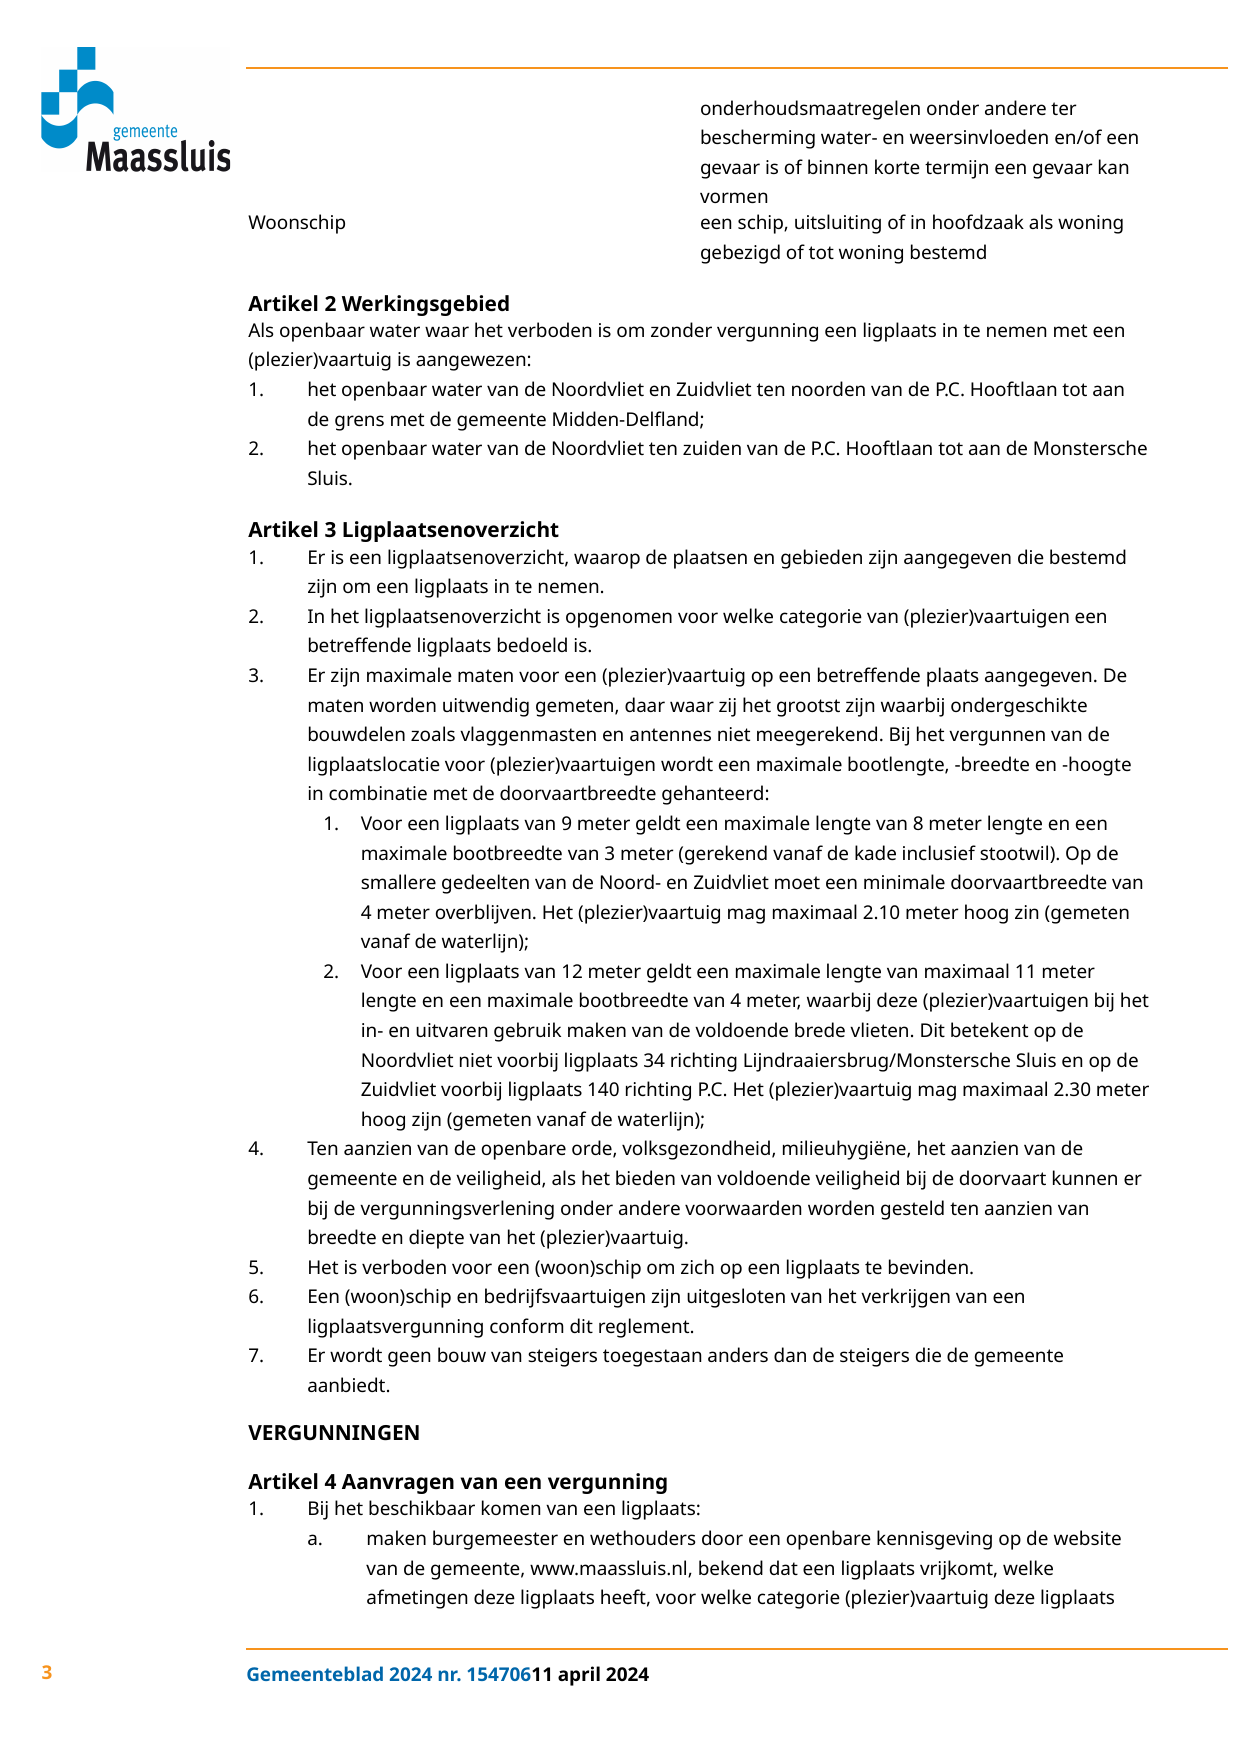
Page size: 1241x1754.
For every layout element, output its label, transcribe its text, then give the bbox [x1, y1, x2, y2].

list maken burgemeester en wethouders door een openbare kennisgeving op de website van de gemeente, www.maassluis.nl, bekend dat een ligplaats vrijkomt, welke afmetingen deze ligplaats heeft, voor welke categorie (plezier)vaartuig deze ligplaats [307, 1525, 1152, 1610]
list Een (woon)schip en bedrijfsvaartuigen zijn uitgesloten van het verkrijgen van een ligplaatsvergunning conform dit reglement. [248, 1283, 1152, 1339]
list Bij het beschikbaar komen van een ligplaats: [248, 1496, 1152, 1521]
text Artikel 4 Aanvragen van een vergunning [248, 1467, 1152, 1496]
table_cell Woonschip [248, 209, 700, 264]
list Voor een ligplaats van 9 meter geldt een maximale lengte van 8 meter lengte en een maximale bootbreedte van 3 meter (gerekend vanaf de kade inclusief stootwil). Op de smallere gedeelten van de Noord- en Zuidvliet moet een minimale doorvaartbreedte van 4 meter overblijven. Het (plezier)vaartuig mag maximaal 2.10 meter hoog zin (gemeten vanaf de waterlijn); [323, 810, 1152, 954]
list het openbaar water van de Noordvliet en Zuidvliet ten noorden van de P.C. Hooftlaan tot aan de grens met de gemeente Midden-Delfland; [248, 376, 1152, 432]
list In het ligplaatsenoverzicht is opgenomen voor welke categorie van (plezier)vaartuigen een betreffende ligplaats bedoeld is. [248, 603, 1152, 658]
list het openbaar water van de Noordvliet ten zuiden van de P.C. Hooftlaan tot aan de Monstersche Sluis. [248, 435, 1152, 491]
list Ten aanzien van de openbare orde, volksgezondheid, milieuhygiëne, het aanzien van de gemeente en de veiligheid, als het bieden van voldoende veiligheid bij de doorvaart kunnen er bij de vergunningsverlening onder andere voorwaarden worden gesteld ten aanzien van breedte en diepte van het (plezier)vaartuig. [248, 1136, 1152, 1250]
list Er zijn maximale maten voor een (plezier)vaartuig op een betreffende plaats aangegeven. De maten worden uitwendig gemeten, daar waar zij het grootst zijn waarbij ondergeschikte bouwdelen zoals vlaggenmasten en antennes niet meegerekend. Bij het vergunnen van de ligplaatslocatie voor (plezier)vaartuigen wordt een maximale bootlengte, -breedte en -hoogte in combinatie met de doorvaartbreedte gehanteerd: [248, 662, 1152, 806]
text Artikel 2 Werkingsgebied [248, 289, 1152, 317]
list Er wordt geen bouw van steigers toegestaan anders dan de steigers die de gemeente aanbiedt. [248, 1343, 1152, 1398]
text Als openbaar water waar het verboden is om zonder vergunning een ligplaats in te nemen met een (plezier)vaartuig is aangewezen: [248, 317, 1152, 372]
picture [41, 47, 77, 92]
text Artikel 3 Ligplaatsenoverzicht [248, 515, 1152, 544]
list Er is een ligplaatsenoverzicht, waarop de plaatsen en gebieden zijn aangegeven die bestemd zijn om een ligplaats in te nemen. [248, 544, 1152, 599]
table_cell onderhoudsmaatregelen onder andere ter bescherming water- en weersinvloeden en/of een gevaar is of binnen korte termijn een gevaar kan vormen [700, 95, 1152, 209]
list Voor een ligplaats van 12 meter geldt een maximale lengte van maximaal 11 meter lengte en een maximale bootbreedte van 4 meter, waarbij deze (plezier)vaartuigen bij het in- en uitvaren gebruik maken van de voldoende brede vlieten. Dit betekent op de Noordvliet niet voorbij ligplaats 34 richting Lijndraaiersbrug/Monstersche Sluis en op de Zuidvliet voorbij ligplaats 140 richting P.C. Het (plezier)vaartuig mag maximaal 2.30 meter hoog zijn (gemeten vanaf de waterlijn); [323, 958, 1152, 1132]
picture [41, 47, 231, 172]
table_cell een schip, uitsluiting of in hoofdzaak als woning gebezigd of tot woning bestemd [700, 209, 1152, 264]
table_cell [248, 95, 700, 209]
text VERGUNNINGEN [248, 1418, 1152, 1446]
list Het is verboden voor een (woon)schip om zich op een ligplaats te bevinden. [248, 1254, 1152, 1279]
